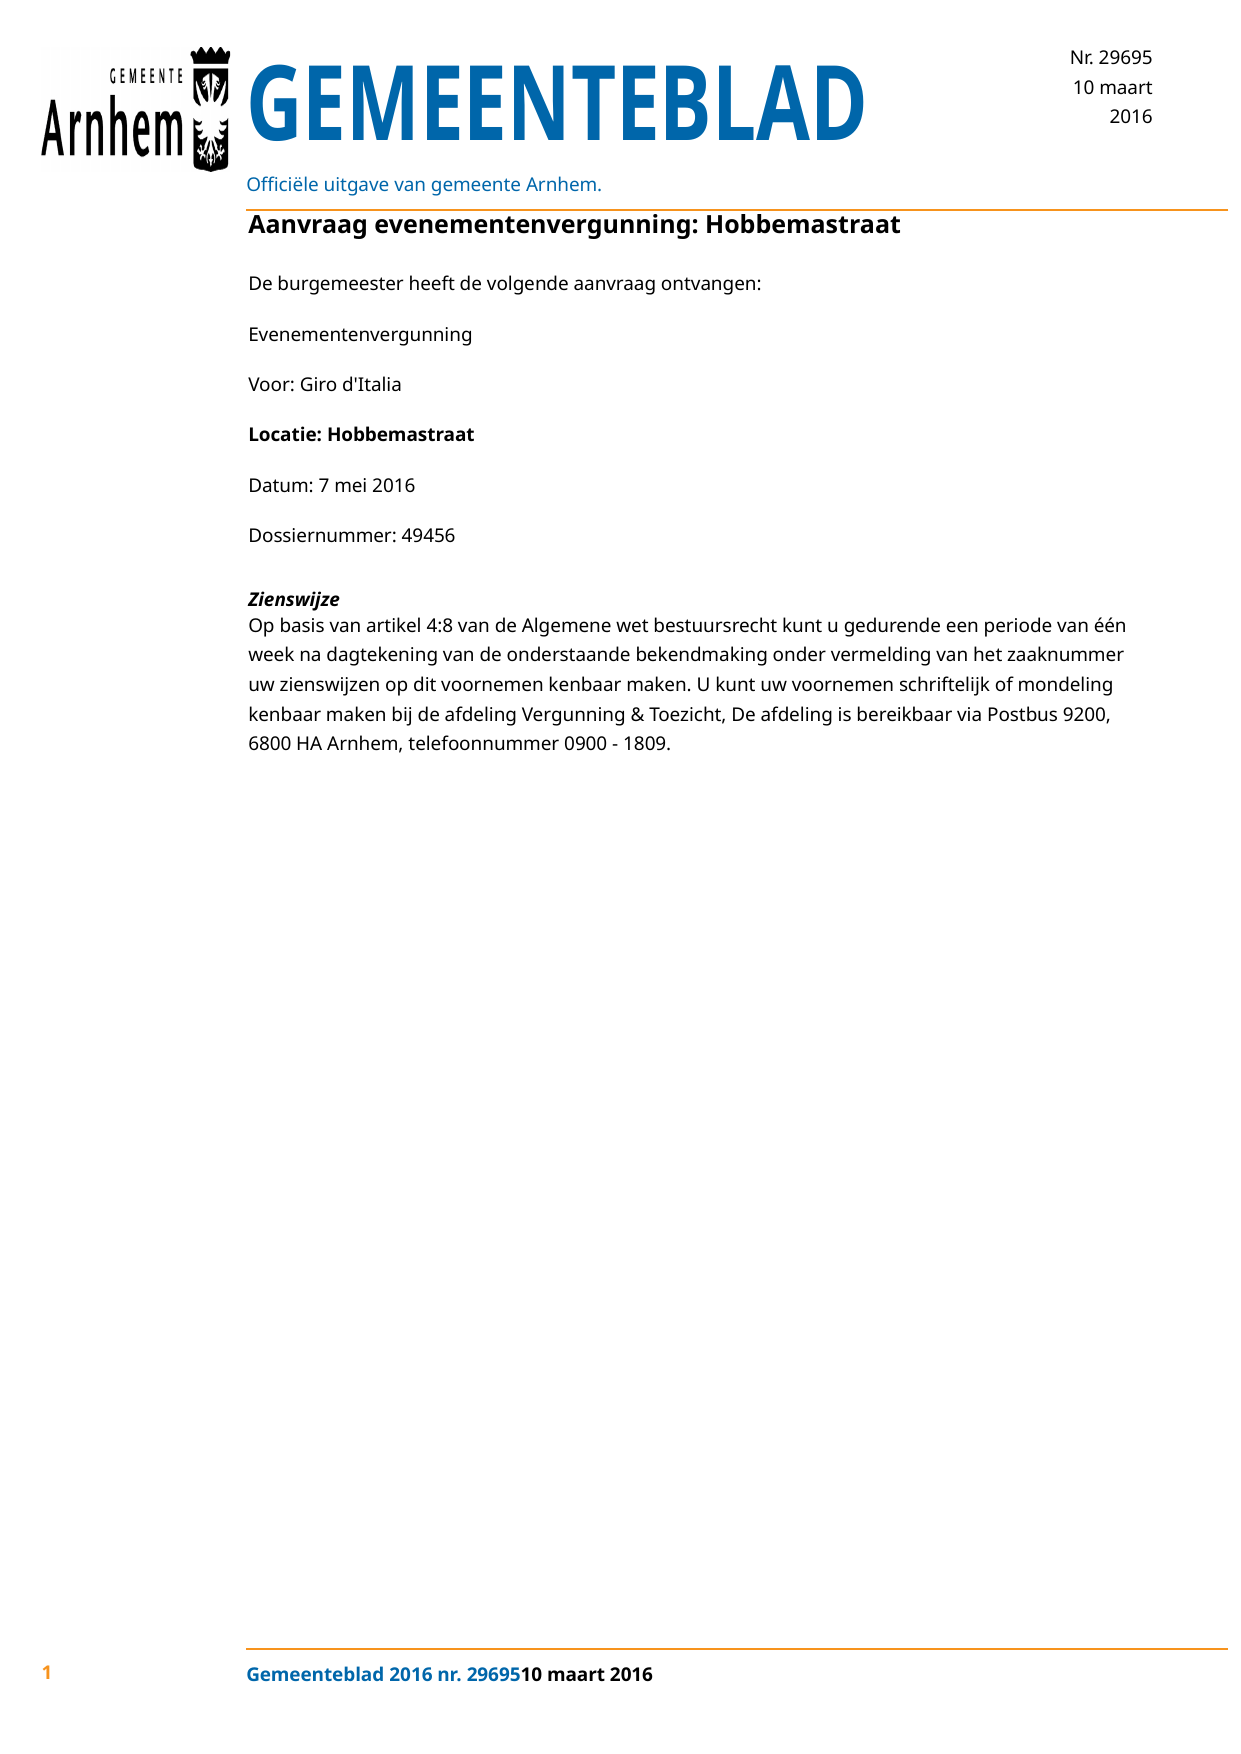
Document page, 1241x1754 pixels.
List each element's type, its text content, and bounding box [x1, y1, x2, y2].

text Evenementenvergunning [248, 321, 1152, 346]
text De burgemeester heeft de volgende aanvraag ontvangen: [248, 270, 1152, 296]
text Datum: 7 mei 2016 [248, 472, 1152, 498]
text Aanvraag evenementenvergunning: Hobbemastraat [248, 211, 1152, 241]
text Voor: Giro d'Italia [248, 371, 1152, 397]
text Op basis van artikel 4:8 van de Algemene wet bestuursrecht kunt u gedurende een periode van één week na dagtekening van de onderstaande bekendmaking onder vermelding van het zaaknummer uw zienswijzen op dit voornemen kenbaar maken. U kunt uw voornemen schriftelijk of mondeling kenbaar maken bij de afdeling Vergunning & Toezicht, De afdeling is bereikbaar via Postbus 9200, 6800 HA Arnhem, telefoonnummer 0900 - 1809. [248, 612, 1152, 756]
text Zienswijze [248, 586, 1152, 612]
text Dossiernummer: 49456 [248, 522, 1152, 548]
picture [41, 47, 231, 172]
text Locatie: Hobbemastraat [248, 422, 1152, 447]
